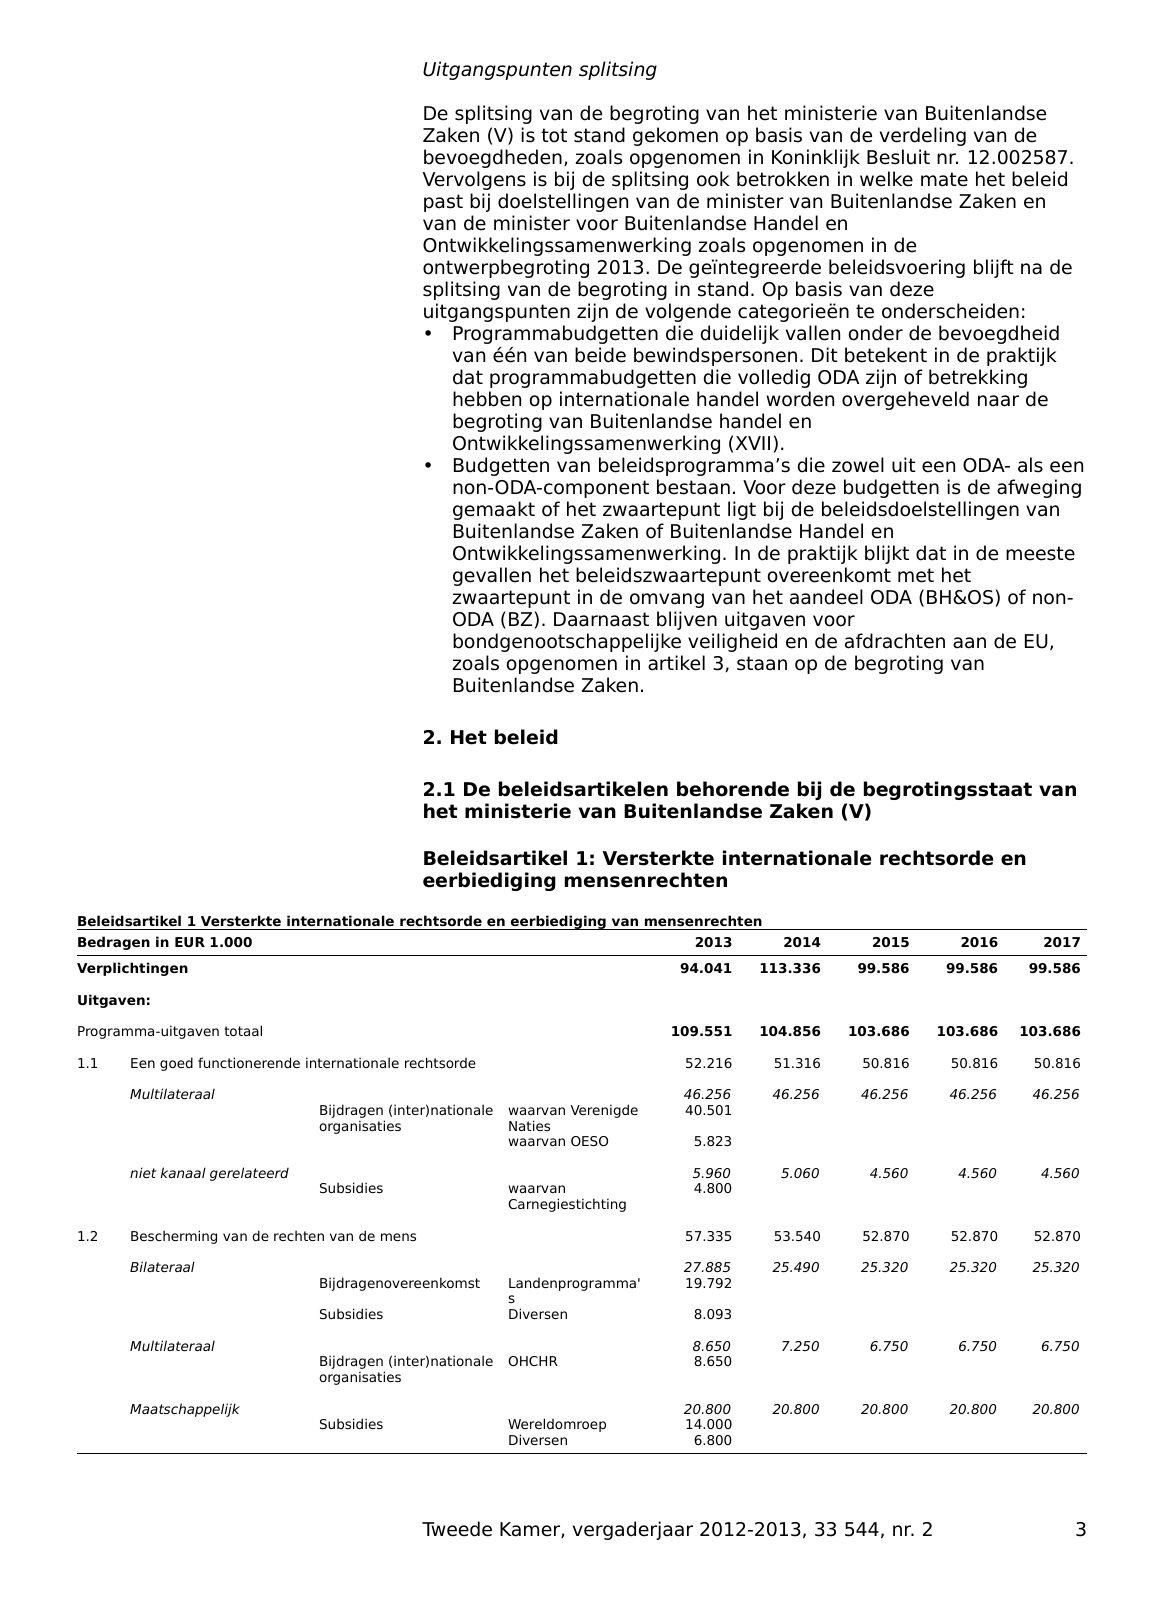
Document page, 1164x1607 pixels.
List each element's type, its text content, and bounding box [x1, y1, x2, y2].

table_cell [738, 1134, 827, 1150]
table_cell [1004, 1307, 1087, 1323]
table_cell [738, 1386, 827, 1401]
table_cell [915, 1103, 1004, 1134]
table_cell 20.800 [827, 1401, 915, 1417]
table_cell [124, 1008, 313, 1024]
table_cell 113.336 [738, 956, 827, 977]
table_cell [1004, 1323, 1087, 1338]
table_cell Wereldomroep [502, 1417, 649, 1433]
subtitle 2. Het beleid [422, 727, 1087, 749]
table_cell Bedragen in EUR 1.000 [77, 930, 649, 955]
table_cell [827, 1354, 915, 1386]
table_cell [124, 1244, 313, 1260]
table_cell [738, 1323, 827, 1338]
table_cell 50.816 [915, 1055, 1004, 1071]
table_cell 4.560 [827, 1166, 915, 1181]
table_cell 25.320 [915, 1260, 1004, 1276]
table_cell 14.000 [650, 1417, 738, 1433]
table_cell [1004, 1244, 1087, 1260]
table_cell [502, 1213, 649, 1228]
table_cell 57.335 [650, 1229, 738, 1244]
table_cell 27.885 [650, 1260, 738, 1276]
table_cell 99.586 [915, 956, 1004, 977]
table_cell 6.750 [915, 1339, 1004, 1354]
table_cell [124, 1071, 313, 1087]
table_cell 103.686 [827, 1024, 915, 1040]
table_cell 7.250 [738, 1339, 827, 1354]
table_cell [502, 1244, 649, 1260]
table_cell [77, 1323, 124, 1338]
table_cell [313, 1150, 502, 1166]
table_cell [313, 1323, 502, 1338]
table_cell [313, 1134, 502, 1150]
table_cell Bescherming van de rechten van de mens [124, 1229, 649, 1244]
table_cell 2016 [915, 930, 1004, 955]
table_cell [915, 977, 1004, 992]
table_cell [738, 1276, 827, 1307]
table_cell 5.960 [650, 1166, 738, 1181]
table_cell [313, 1040, 502, 1055]
table_cell [124, 1150, 313, 1166]
table_cell [738, 1354, 827, 1386]
table_cell [1004, 1134, 1087, 1150]
table_cell 6.800 [650, 1433, 738, 1453]
table_cell [1004, 1213, 1087, 1228]
table_cell [77, 1354, 124, 1386]
table_cell [915, 1323, 1004, 1338]
table_cell [650, 1150, 738, 1166]
table_cell [915, 1181, 1004, 1213]
table_cell 103.686 [915, 1024, 1004, 1040]
table_cell 50.816 [827, 1055, 915, 1071]
table_cell Subsidies [313, 1307, 502, 1323]
table_cell [650, 993, 738, 1008]
table_cell [827, 1103, 915, 1134]
table_cell 1.2 [77, 1229, 124, 1244]
table_cell [313, 1024, 502, 1040]
table_cell 46.256 [650, 1087, 738, 1103]
table_cell [502, 1008, 649, 1024]
subtitle 2.1 De beleidsartikelen behorende bij de begrotingsstaat van het ministerie van Buitenlandse Zaken (V) [422, 779, 1087, 823]
table_cell 46.256 [1004, 1087, 1087, 1103]
table_cell [77, 1071, 124, 1087]
table_cell [502, 1024, 649, 1040]
table_cell [313, 1213, 502, 1228]
table_cell 5.060 [738, 1166, 827, 1181]
table_cell [77, 1386, 124, 1401]
table_cell [502, 1150, 649, 1166]
table_cell [1004, 1181, 1087, 1213]
table_cell [827, 1040, 915, 1055]
table_cell [827, 1307, 915, 1323]
table_cell [77, 1103, 124, 1134]
table_cell [738, 1103, 827, 1134]
table_cell [77, 1276, 124, 1307]
table_cell [124, 1103, 313, 1134]
table_cell [124, 1323, 313, 1338]
table_cell 52.870 [915, 1229, 1004, 1244]
table_cell [124, 1181, 313, 1213]
table_cell [650, 1008, 738, 1024]
table_cell 109.551 [650, 1024, 738, 1040]
table_cell [827, 1071, 915, 1087]
table_cell [77, 1040, 124, 1055]
table_cell 1.1 [77, 1055, 124, 1071]
table_cell 8.093 [650, 1307, 738, 1323]
table_cell [1004, 1071, 1087, 1087]
table_cell [77, 1307, 124, 1323]
table_cell [738, 1307, 827, 1323]
table_cell [915, 1071, 1004, 1087]
table_cell [1004, 1386, 1087, 1401]
table_cell 2015 [827, 930, 915, 955]
table_cell [124, 1417, 313, 1433]
table_cell 5.823 [650, 1134, 738, 1150]
table_cell [1004, 977, 1087, 992]
table_cell 52.870 [827, 1229, 915, 1244]
table_cell 99.586 [1004, 956, 1087, 977]
table_cell 20.800 [1004, 1401, 1087, 1417]
table_cell [1004, 1354, 1087, 1386]
table_cell niet kanaal gerelateerd [124, 1166, 313, 1181]
table_cell Bijdragenovereenkomst [313, 1276, 502, 1307]
table_cell [915, 1307, 1004, 1323]
table_cell [124, 1213, 313, 1228]
table_cell [915, 1354, 1004, 1386]
table_cell [502, 1071, 649, 1087]
table_cell 20.800 [915, 1401, 1004, 1417]
table_cell [124, 1433, 313, 1453]
table_cell [650, 1323, 738, 1338]
table_cell 2014 [738, 930, 827, 955]
table_cell [77, 1244, 124, 1260]
table_cell [124, 1354, 313, 1386]
table_cell 2017 [1004, 930, 1087, 955]
table_cell [124, 1307, 313, 1323]
table_cell [77, 1008, 124, 1024]
table_cell [1004, 1150, 1087, 1166]
table_cell [827, 1244, 915, 1260]
table_cell [650, 977, 738, 992]
table_cell [915, 1433, 1004, 1453]
table_cell [77, 977, 124, 992]
table_cell 4.800 [650, 1181, 738, 1213]
table_cell [738, 1433, 827, 1453]
table_cell [313, 1071, 502, 1087]
table_cell [827, 1417, 915, 1433]
table_cell [1004, 1417, 1087, 1433]
table_cell [77, 1150, 124, 1166]
table_cell [827, 977, 915, 992]
table_cell [827, 1433, 915, 1453]
table_cell [827, 1323, 915, 1338]
table_cell 6.750 [1004, 1339, 1087, 1354]
table_cell waarvan Carnegiestichting [502, 1181, 649, 1213]
table_cell [502, 1386, 649, 1401]
table_cell [77, 1401, 124, 1417]
table_cell [915, 1276, 1004, 1307]
table_cell [650, 1071, 738, 1087]
table_cell [1004, 1433, 1087, 1453]
table_cell [738, 1181, 827, 1213]
table_cell 8.650 [650, 1339, 738, 1354]
table_cell Maatschappelijk [124, 1401, 649, 1417]
table_cell [738, 1008, 827, 1024]
table_cell [827, 1008, 915, 1024]
table_cell [650, 1386, 738, 1401]
table_cell [650, 1213, 738, 1228]
table_header Beleidsartikel 1 Versterkte internationale rechtsorde en eerbiediging van mensenrechten [77, 914, 1087, 929]
text • Programmabudgetten die duidelijk vallen onder de bevoegdheid van één van beide bewindspersonen. Dit betekent in de praktijk dat programmabudgetten die volledig ODA zijn of betrekking hebben op internationale handel worden overgeheveld naar de begroting van Buitenlandse handel en Ontwikkelingssamenwerking (XVII). [422, 323, 1087, 455]
table_cell [738, 977, 827, 992]
table_cell [77, 1339, 124, 1354]
table_cell [1004, 1103, 1087, 1134]
table_cell [313, 1166, 502, 1181]
table_cell [313, 1244, 502, 1260]
table_cell Een goed functionerende internationale rechtsorde [124, 1055, 649, 1071]
table_cell 19.792 [650, 1276, 738, 1307]
table_cell [1004, 1040, 1087, 1055]
table_cell [77, 1134, 124, 1150]
table_cell Bilateraal [124, 1260, 649, 1276]
table_cell [502, 1323, 649, 1338]
table_cell 52.870 [1004, 1229, 1087, 1244]
table_cell [502, 1040, 649, 1055]
text • Budgetten van beleidsprogramma’s die zowel uit een ODA- als een non-ODA-component bestaan. Voor deze budgetten is de afweging gemaakt of het zwaartepunt ligt bij de beleidsdoelstellingen van Buitenlandse Zaken of Buitenlandse Handel en Ontwikkelingssamenwerking. In de praktijk blijkt dat in de meeste gevallen het beleidszwaartepunt overeenkomt met het zwaartepunt in de omvang van het aandeel ODA (BH&OS) of non-ODA (BZ). Daarnaast blijven uitgaven voor bondgenootschappelijke veiligheid en de afdrachten aan de EU, zoals opgenomen in artikel 3, staan op de begroting van Buitenlandse Zaken. [422, 455, 1087, 697]
table_cell [650, 1040, 738, 1055]
table_cell [827, 1276, 915, 1307]
table_cell 40.501 [650, 1103, 738, 1134]
table_cell 20.800 [738, 1401, 827, 1417]
table_cell OHCHR [502, 1354, 649, 1386]
table_cell [124, 1276, 313, 1307]
table_cell 94.041 [650, 956, 738, 977]
table_cell [738, 1213, 827, 1228]
table_cell [77, 1181, 124, 1213]
table_cell Multilateraal [124, 1087, 649, 1103]
table_cell [738, 1244, 827, 1260]
table_cell [915, 1417, 1004, 1433]
table_cell [738, 1150, 827, 1166]
table_cell Diversen [502, 1307, 649, 1323]
table_cell [915, 1008, 1004, 1024]
table_cell [1004, 993, 1087, 1008]
table_cell [313, 1008, 502, 1024]
table_cell 25.320 [1004, 1260, 1087, 1276]
table_cell [915, 1386, 1004, 1401]
text De splitsing van de begroting van het ministerie van Buitenlandse Zaken (V) is tot stand gekomen op basis van de verdeling van de bevoegdheden, zoals opgenomen in Koninklijk Besluit nr. 12.002587. [422, 103, 1087, 169]
table_cell 46.256 [827, 1087, 915, 1103]
table_cell [502, 1166, 649, 1181]
table_cell Diversen [502, 1433, 649, 1453]
table_cell [915, 1244, 1004, 1260]
text Vervolgens is bij de splitsing ook betrokken in welke mate het beleid past bij doelstellingen van de minister van Buitenlandse Zaken en van de minister voor Buitenlandse Handel en Ontwikkelingssamenwerking zoals opgenomen in de ontwerpbegroting 2013. De geïntegreerde beleidsvoering blijft na de splitsing van de begroting in stand. Op basis van deze uitgangspunten zijn de volgende categorieën te onderscheiden: [422, 169, 1087, 323]
table_cell [915, 1213, 1004, 1228]
table_cell 25.320 [827, 1260, 915, 1276]
table_cell 46.256 [915, 1087, 1004, 1103]
table_cell 25.490 [738, 1260, 827, 1276]
table_cell [915, 1134, 1004, 1150]
table_cell [124, 1134, 313, 1150]
table_cell [915, 1150, 1004, 1166]
table_cell [77, 1417, 124, 1433]
table_cell [827, 1181, 915, 1213]
table_cell [827, 1386, 915, 1401]
table_cell [827, 1213, 915, 1228]
table_cell [650, 1244, 738, 1260]
table_cell [827, 1134, 915, 1150]
table_cell [124, 1040, 313, 1055]
subtitle Uitgangspunten splitsing [422, 59, 1087, 81]
table_cell 104.856 [738, 1024, 827, 1040]
table_cell 53.540 [738, 1229, 827, 1244]
table_cell [77, 1087, 124, 1103]
table_cell [502, 977, 649, 992]
table_cell [738, 1071, 827, 1087]
table_cell [313, 1386, 502, 1401]
table_cell Verplichtingen [77, 956, 649, 977]
table_cell [738, 993, 827, 1008]
table_cell [77, 1166, 124, 1181]
table_cell Bijdragen (inter)nationale organisaties [313, 1103, 502, 1134]
table_cell [124, 977, 313, 992]
subtitle Beleidsartikel 1: Versterkte internationale rechtsorde en eerbiediging mensenrechten [422, 848, 1087, 892]
table_cell Landenprogramma's [502, 1276, 649, 1307]
table_cell [738, 1040, 827, 1055]
table_cell waarvan Verenigde Naties [502, 1103, 649, 1134]
table_cell Uitgaven: [77, 993, 649, 1008]
table_cell [77, 1433, 124, 1453]
table_cell Multilateraal [124, 1339, 649, 1354]
table_cell Subsidies [313, 1181, 502, 1213]
table_cell 99.586 [827, 956, 915, 977]
table_cell [313, 1433, 502, 1453]
table_cell 51.316 [738, 1055, 827, 1071]
table_cell 6.750 [827, 1339, 915, 1354]
table_cell Subsidies [313, 1417, 502, 1433]
table_cell [827, 1150, 915, 1166]
table_cell [1004, 1008, 1087, 1024]
table_cell [77, 1260, 124, 1276]
table_cell [1004, 1276, 1087, 1307]
table_cell [738, 1417, 827, 1433]
table_cell 4.560 [1004, 1166, 1087, 1181]
table_cell [313, 977, 502, 992]
table_cell 2013 [650, 930, 738, 955]
table_cell 4.560 [915, 1166, 1004, 1181]
table_cell 8.650 [650, 1354, 738, 1386]
table_cell Bijdragen (inter)nationale organisaties [313, 1354, 502, 1386]
table_cell [915, 1040, 1004, 1055]
table_cell [915, 993, 1004, 1008]
table_cell Programma-uitgaven totaal [77, 1024, 313, 1040]
table_cell 20.800 [650, 1401, 738, 1417]
table_cell waarvan OESO [502, 1134, 649, 1150]
table_cell 52.216 [650, 1055, 738, 1071]
table_cell [77, 1213, 124, 1228]
table_cell 46.256 [738, 1087, 827, 1103]
table_cell 103.686 [1004, 1024, 1087, 1040]
table_cell [124, 1386, 313, 1401]
table_cell 50.816 [1004, 1055, 1087, 1071]
table_cell [827, 993, 915, 1008]
